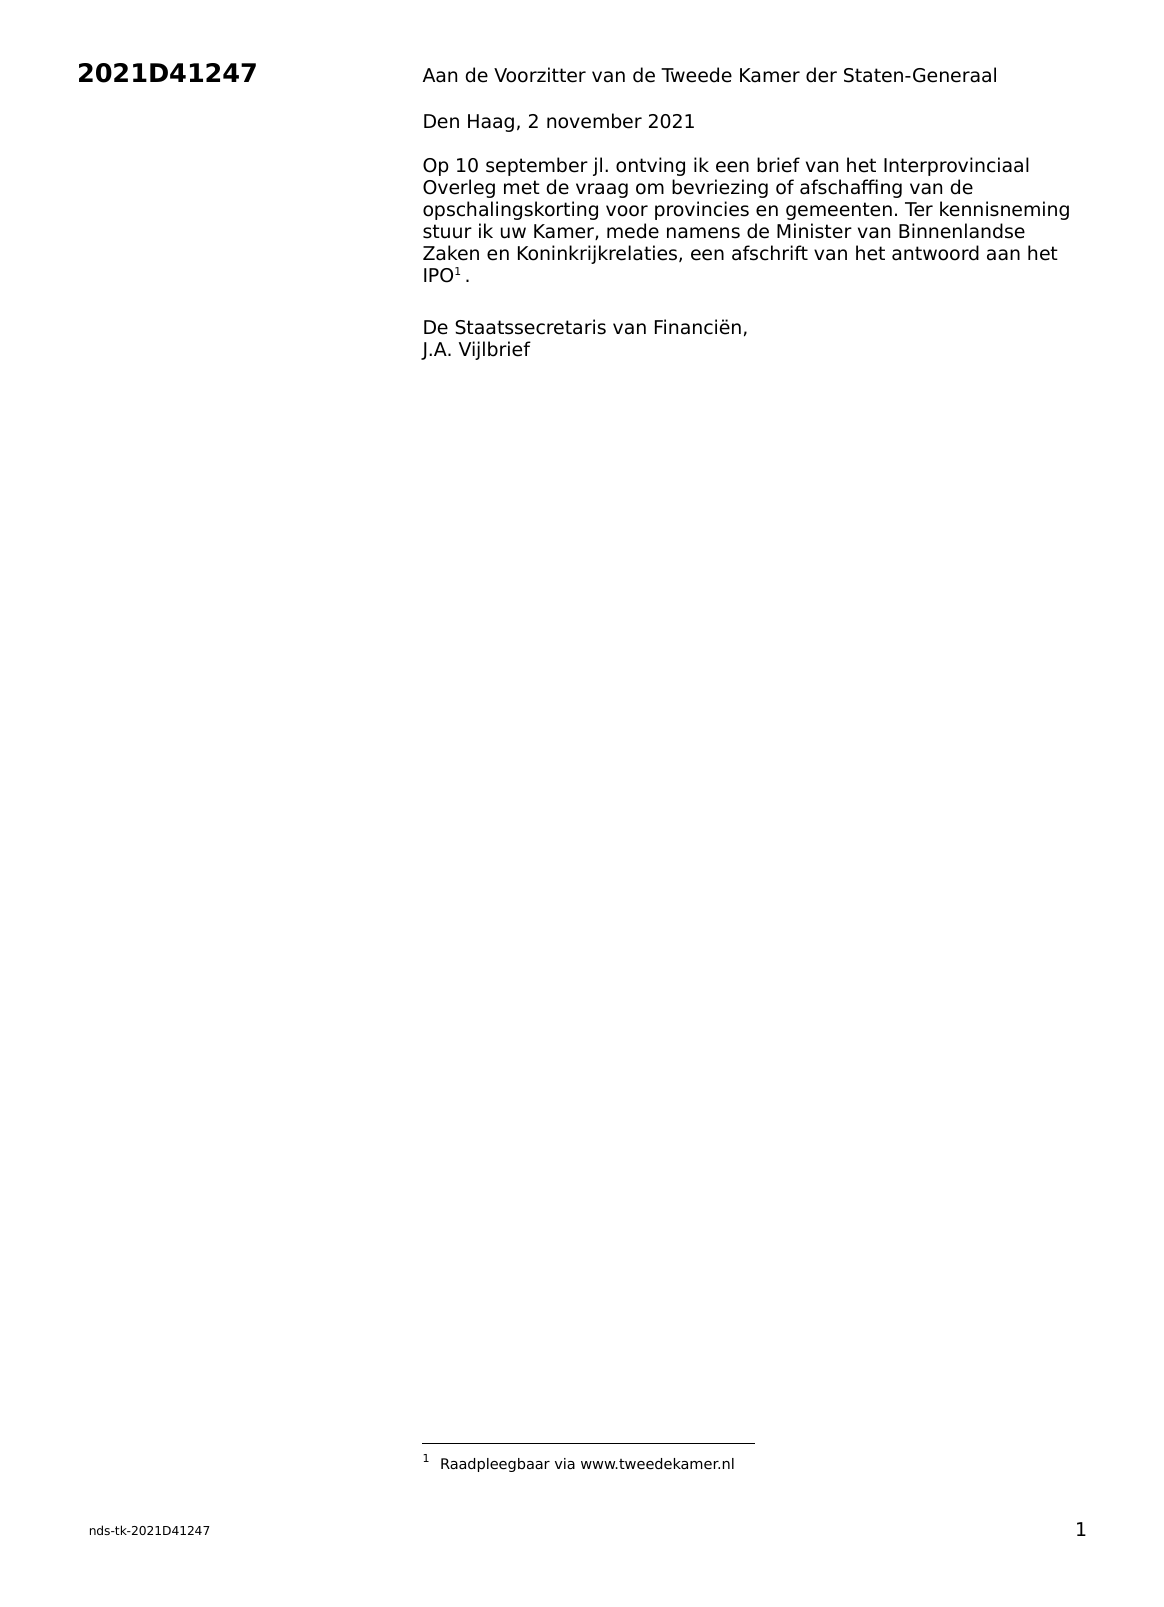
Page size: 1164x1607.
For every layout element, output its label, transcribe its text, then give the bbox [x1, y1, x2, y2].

text 2021D41247 Aan de Voorzitter van de Tweede Kamer der Staten-Generaal [77, 59, 1087, 89]
text Den Haag, 2 november 2021 [422, 111, 1087, 133]
text Op 10 september jl. ontving ik een brief van het Interprovinciaal Overleg met de vraag om bevriezing of afschaffing van de opschalingskorting voor provincies en gemeenten. Ter kennisneming stuur ik uw Kamer, mede namens de Minister van Binnenlandse Zaken en Koninkrijkrelaties, een afschrift van het antwoord aan het IPO. [422, 155, 1087, 287]
text nds-tk-2021D41247 [88, 1524, 323, 1538]
text De Staatssecretaris van Financiën, J.A. Vijlbrief [422, 317, 1087, 361]
text Raadpleegbaar via www.tweedekamer.nl [422, 1452, 1087, 1474]
